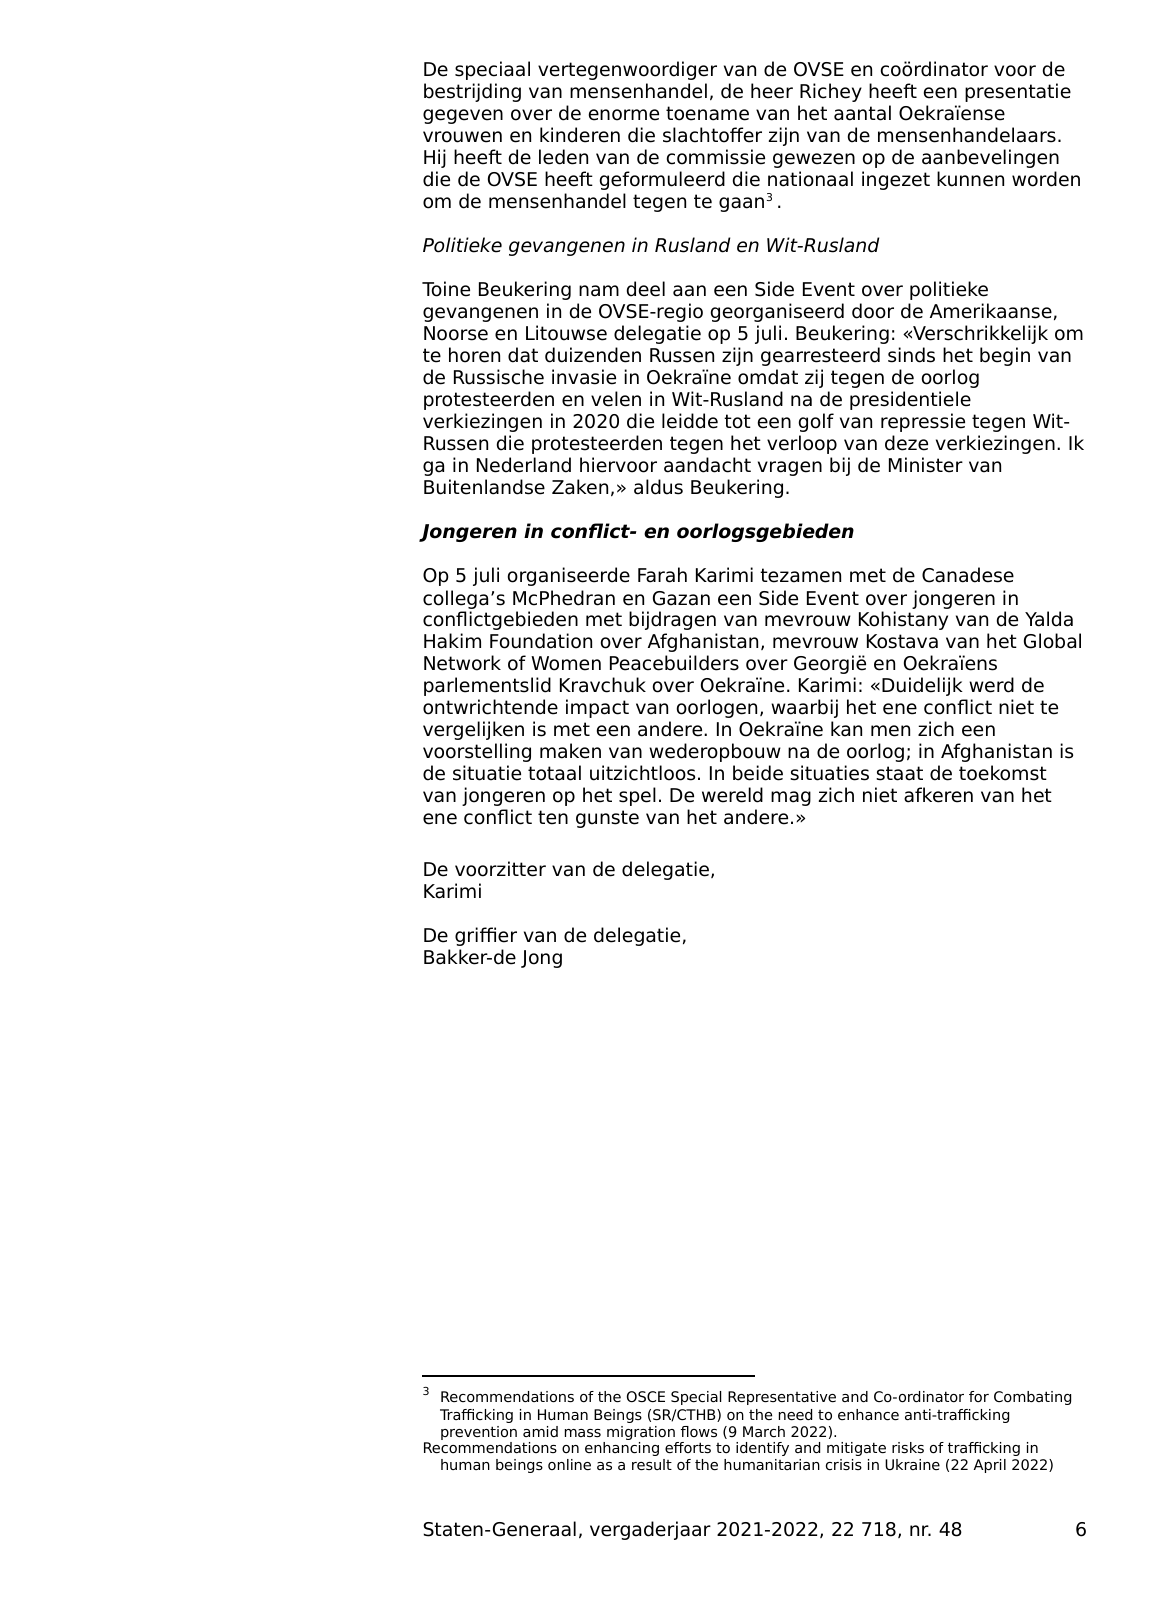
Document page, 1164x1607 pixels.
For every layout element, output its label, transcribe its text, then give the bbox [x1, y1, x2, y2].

text Toine Beukering nam deel aan een Side Event over politieke gevangenen in de OVSE-regio georganiseerd door de Amerikaanse, Noorse en Litouwse delegatie op 5 juli. Beukering: «Verschrikkelijk om te horen dat duizenden Russen zijn gearresteerd sinds het begin van de Russische invasie in Oekraïne omdat zij tegen de oorlog protesteerden en velen in Wit-Rusland na de presidentiele verkiezingen in 2020 die leidde tot een golf van repressie tegen Wit-Russen die protesteerden tegen het verloop van deze verkiezingen. Ik ga in Nederland hiervoor aandacht vragen bij de Minister van Buitenlandse Zaken,» aldus Beukering. [422, 279, 1087, 499]
text Recommendations on enhancing efforts to identify and mitigate risks of trafficking in human beings online as a result of the humanitarian crisis in Ukraine (22 April 2022) [422, 1441, 1087, 1474]
text Recommendations of the OSCE Special Representative and Co-ordinator for Combating Trafficking in Human Beings (SR/CTHB) on the need to enhance anti-trafficking prevention amid mass migration flows (9 March 2022). [422, 1385, 1087, 1441]
text De griffier van de delegatie, Bakker-de Jong [422, 925, 1087, 969]
subtitle Politieke gevangenen in Rusland en Wit-Rusland [422, 235, 1087, 257]
text Op 5 juli organiseerde Farah Karimi tezamen met de Canadese collega’s McPhedran en Gazan een Side Event over jongeren in conflictgebieden met bijdragen van mevrouw Kohistany van de Yalda Hakim Foundation over Afghanistan, mevrouw Kostava van het Global Network of Women Peacebuilders over Georgië en Oekraïens parlementslid Kravchuk over Oekraïne. Karimi: «Duidelijk werd de ontwrichtende impact van oorlogen, waarbij het ene conflict niet te vergelijken is met een andere. In Oekraïne kan men zich een voorstelling maken van wederopbouw na de oorlog; in Afghanistan is de situatie totaal uitzichtloos. In beide situaties staat de toekomst van jongeren op het spel. De wereld mag zich niet afkeren van het ene conflict ten gunste van het andere.» [422, 565, 1087, 829]
text De speciaal vertegenwoordiger van de OVSE en coördinator voor de bestrijding van mensenhandel, de heer Richey heeft een presentatie gegeven over de enorme toename van het aantal Oekraïense vrouwen en kinderen die slachtoffer zijn van de mensenhandelaars. Hij heeft de leden van de commissie gewezen op de aanbevelingen die de OVSE heeft geformuleerd die nationaal ingezet kunnen worden om de mensenhandel tegen te gaan. [422, 59, 1087, 213]
subtitle Jongeren in conflict- en oorlogsgebieden [422, 521, 1087, 543]
text De voorzitter van de delegatie, Karimi [422, 859, 1087, 903]
